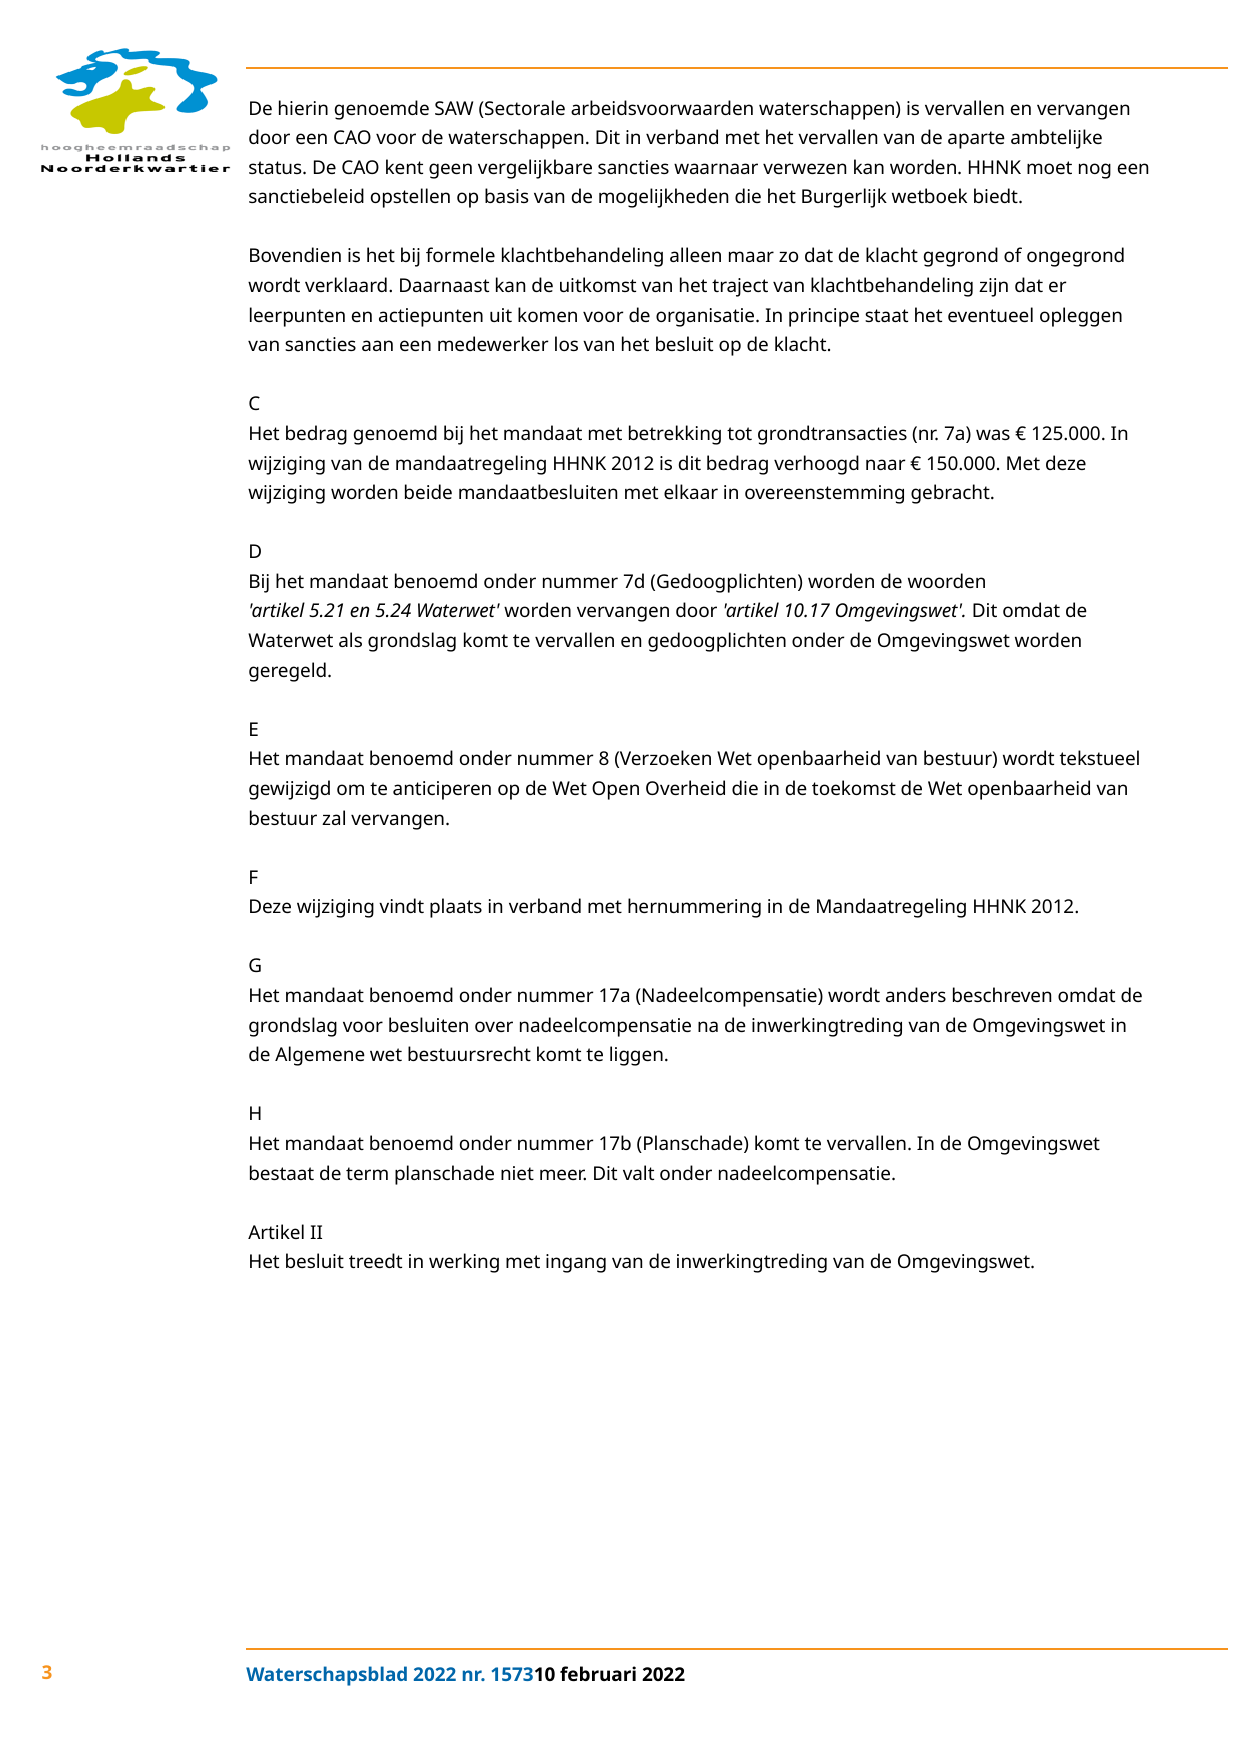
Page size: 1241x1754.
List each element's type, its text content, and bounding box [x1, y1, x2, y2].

text De hierin genoemde SAW (Sectorale arbeidsvoorwaarden waterschappen) is vervallen en vervangen door een CAO voor de waterschappen. Dit in verband met het vervallen van de aparte ambtelijke status. De CAO kent geen vergelijkbare sancties waarnaar verwezen kan worden. HHNK moet nog een sanctiebeleid opstellen op basis van de mogelijkheden die het Burgerlijk wetboek biedt. [248, 95, 1152, 209]
picture [41, 47, 231, 172]
text F [248, 864, 1152, 890]
text Artikel II [248, 1219, 1152, 1245]
text Deze wijziging vindt plaats in verband met hernummering in de Mandaatregeling HHNK 2012. [248, 893, 1152, 919]
text Het besluit treedt in werking met ingang van de inwerkingtreding van de Omgevingswet. [248, 1248, 1152, 1274]
text G [248, 953, 1152, 978]
text Het bedrag genoemd bij het mandaat met betrekking tot grondtransacties (nr. 7a) was € 125.000. In wijziging van de mandaatregeling HHNK 2012 is dit bedrag verhoogd naar € 150.000. Met deze wijziging worden beide mandaatbesluiten met elkaar in overeenstemming gebracht. [248, 420, 1152, 505]
text Het mandaat benoemd onder nummer 17a (Nadeelcompensatie) wordt anders beschreven omdat de grondslag voor besluiten over nadeelcompensatie na de inwerkingtreding van de Omgevingswet in de Algemene wet bestuursrecht komt te liggen. [248, 982, 1152, 1067]
text Bij het mandaat benoemd onder nummer 7d (Gedoogplichten) worden de woorden [248, 568, 1152, 594]
text Het mandaat benoemd onder nummer 8 (Verzoeken Wet openbaarheid van bestuur) wordt tekstueel gewijzigd om te anticiperen op de Wet Open Overheid die in de toekomst de Wet openbaarheid van bestuur zal vervangen. [248, 746, 1152, 831]
text C [248, 391, 1152, 416]
text Het mandaat benoemd onder nummer 17b (Planschade) komt te vervallen. In de Omgevingswet bestaat de term planschade niet meer. Dit valt onder nadeelcompensatie. [248, 1130, 1152, 1186]
text D [248, 538, 1152, 564]
text E [248, 716, 1152, 742]
text H [248, 1101, 1152, 1126]
text 'artikel 5.21 en 5.24 Waterwet' worden vervangen door 'artikel 10.17 Omgevingswet'. Dit omdat de Waterwet als grondslag komt te vervallen en gedoogplichten onder de Omgevingswet worden geregeld. [248, 598, 1152, 683]
text Bovendien is het bij formele klachtbehandeling alleen maar zo dat de klacht gegrond of ongegrond wordt verklaard. Daarnaast kan de uitkomst van het traject van klachtbehandeling zijn dat er leerpunten en actiepunten uit komen voor de organisatie. In principe staat het eventueel opleggen van sancties aan een medewerker los van het besluit op de klacht. [248, 243, 1152, 357]
